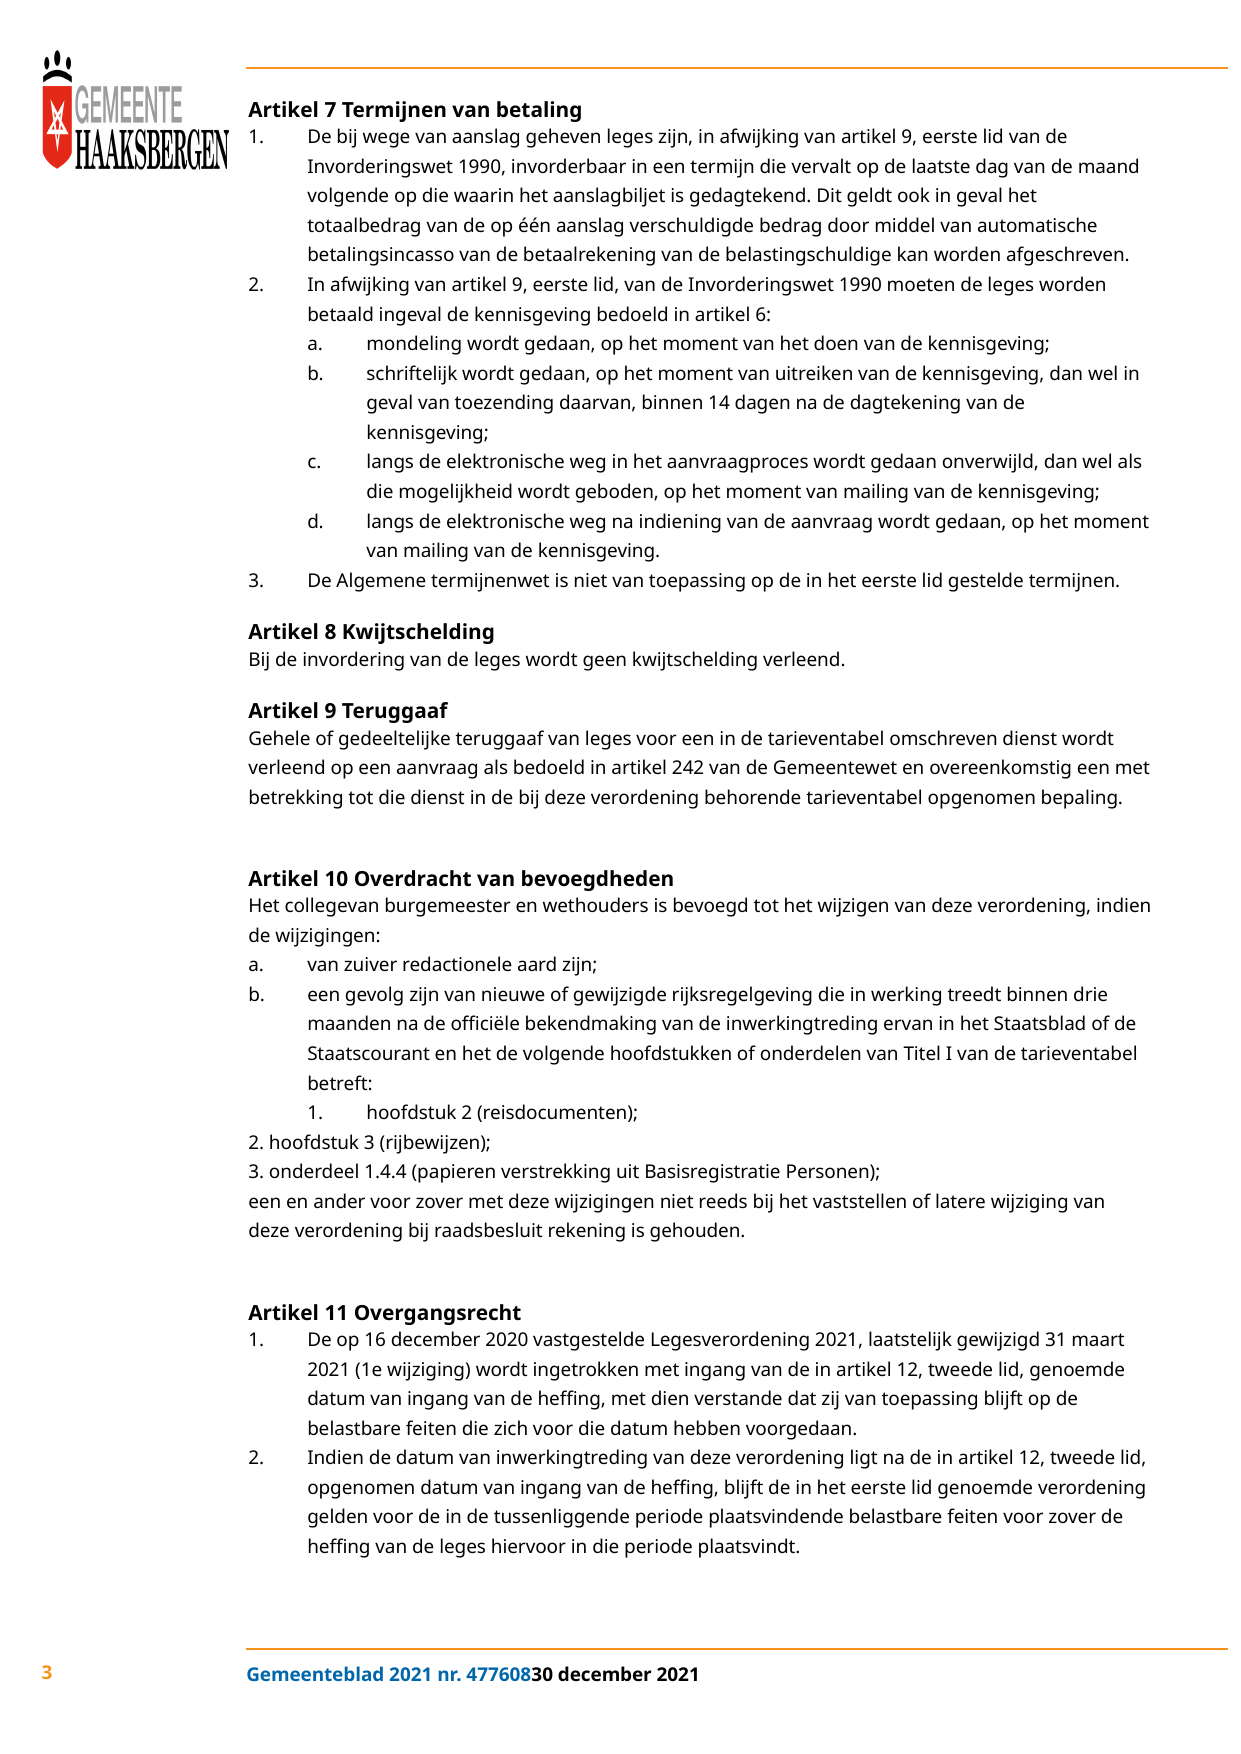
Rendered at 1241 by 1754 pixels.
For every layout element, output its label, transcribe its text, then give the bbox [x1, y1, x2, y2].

list schriftelijk wordt gedaan, op het moment van uitreiken van de kennisgeving, dan wel in geval van toezending daarvan, binnen 14 dagen na de dagtekening van de kennisgeving; [307, 360, 1152, 445]
text 2. hoofdstuk 3 (rijbewijzen); [248, 1129, 1152, 1155]
list De Algemene termijnenwet is niet van toepassing op de in het eerste lid gestelde termijnen. [248, 567, 1152, 593]
list Indien de datum van inwerkingtreding van deze verordening ligt na de in artikel 12, tweede lid, opgenomen datum van ingang van de heffing, blijft de in het eerste lid genoemde verordening gelden voor de in de tussenliggende periode plaatsvindende belastbare feiten voor zover de heffing van de leges hiervoor in die periode plaatsvindt. [248, 1444, 1152, 1559]
list een gevolg zijn van nieuwe of gewijzigde rijksregelgeving die in werking treedt binnen drie maanden na de officiële bekendmaking van de inwerkingtreding ervan in het Staatsblad of de Staatscourant en het de volgende hoofdstukken of onderdelen van Titel I van de tarieventabel betreft: [248, 981, 1152, 1096]
text Artikel 9 Teruggaaf [248, 696, 1152, 725]
text Artikel 11 Overgangsrecht [248, 1298, 1152, 1326]
text Artikel 10 Overdracht van bevoegdheden [248, 864, 1152, 892]
list De bij wege van aanslag geheven leges zijn, in afwijking van artikel 9, eerste lid van de Invorderingswet 1990, invorderbaar in een termijn die vervalt op de laatste dag van de maand volgende op die waarin het aanslagbiljet is gedagtekend. Dit geldt ook in geval het totaalbedrag van de op één aanslag verschuldigde bedrag door middel van automatische betalingsincasso van de betaalrekening van de belastingschuldige kan worden afgeschreven. [248, 123, 1152, 267]
list hoofdstuk 2 (reisdocumenten); [307, 1099, 1152, 1125]
list van zuiver redactionele aard zijn; [248, 951, 1152, 977]
text Het collegevan burgemeester en wethouders is bevoegd tot het wijzigen van deze verordening, indien de wijzigingen: [248, 892, 1152, 948]
list langs de elektronische weg na indiening van de aanvraag wordt gedaan, op het moment van mailing van de kennisgeving. [307, 508, 1152, 563]
text 3. onderdeel 1.4.4 (papieren verstrekking uit Basisregistratie Personen); [248, 1158, 1152, 1184]
list mondeling wordt gedaan, op het moment van het doen van de kennisgeving; [307, 330, 1152, 356]
text Artikel 7 Termijnen van betaling [248, 95, 1152, 123]
list In afwijking van artikel 9, eerste lid, van de Invorderingswet 1990 moeten de leges worden betaald ingeval de kennisgeving bedoeld in artikel 6: [248, 271, 1152, 326]
list De op 16 december 2020 vastgestelde Legesverordening 2021, laatstelijk gewijzigd 31 maart 2021 (1e wijziging) wordt ingetrokken met ingang van de in artikel 12, tweede lid, genoemde datum van ingang van de heffing, met dien verstande dat zij van toepassing blijft op de belastbare feiten die zich voor die datum hebben voorgedaan. [248, 1326, 1152, 1441]
text Bij de invordering van de leges wordt geen kwijtschelding verleend. [248, 646, 1152, 672]
picture [41, 47, 231, 172]
list langs de elektronische weg in het aanvraagproces wordt gedaan onverwijld, dan wel als die mogelijkheid wordt geboden, op het moment van mailing van de kennisgeving; [307, 449, 1152, 504]
text Artikel 8 Kwijtschelding [248, 617, 1152, 646]
text Gehele of gedeeltelijke teruggaaf van leges voor een in de tarieventabel omschreven dienst wordt verleend op een aanvraag als bedoeld in artikel 242 van de Gemeentewet en overeenkomstig een met betrekking tot die dienst in de bij deze verordening behorende tarieventabel opgenomen bepaling. [248, 725, 1152, 809]
text een en ander voor zover met deze wijzigingen niet reeds bij het vaststellen of latere wijziging van deze verordening bij raadsbesluit rekening is gehouden. [248, 1188, 1152, 1243]
